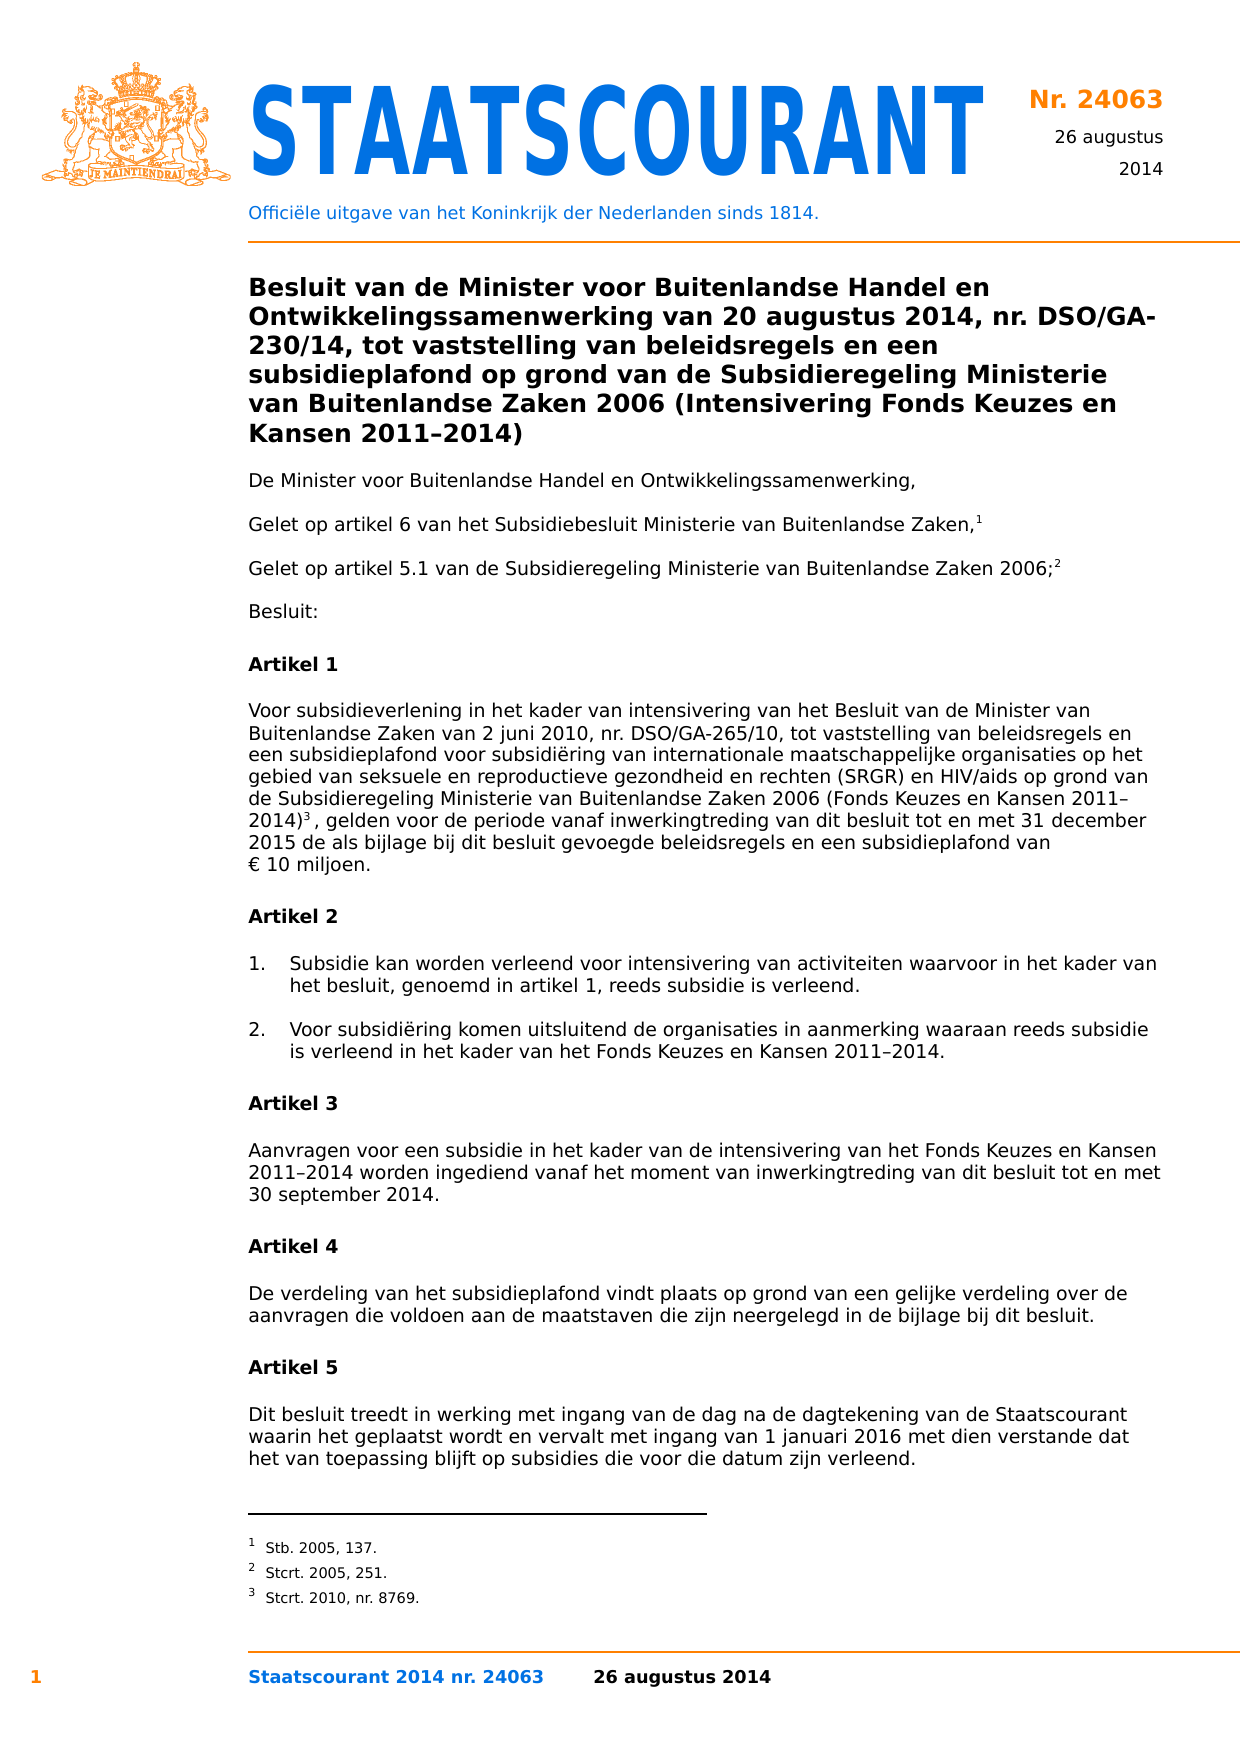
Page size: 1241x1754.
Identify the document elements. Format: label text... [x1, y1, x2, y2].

text 2. Voor subsidiëring komen uitsluitend de organisaties in aanmerking waaraan reeds subsidie is verleend in het kader van het Fonds Keuzes en Kansen 2011–2014. [248, 1019, 1163, 1063]
picture [41, 62, 231, 186]
subtitle Artikel 3 [248, 1093, 1163, 1115]
table_header STAATSCOURANT [248, 62, 998, 203]
table_header [25, 62, 248, 241]
text Aanvragen voor een subsidie in het kader van de intensivering van het Fonds Keuzes en Kansen 2011–2014 worden ingediend vanaf het moment van inwerkingtreding van dit besluit tot en met 30 september 2014. [248, 1140, 1163, 1206]
text Stcrt. 2005, 251. [248, 1561, 1163, 1583]
text Voor subsidieverlening in het kader van intensivering van het Besluit van de Minister van Buitenlandse Zaken van 2 juni 2010, nr. DSO/GA-265/10, tot vaststelling van beleidsregels en een subsidieplafond voor subsidiëring van internationale maatschappelijke organisaties op het gebied van seksuele en reproductieve gezondheid en rechten (SRGR) en HIV/aids op grond van de Subsidieregeling Ministerie van Buitenlandse Zaken 2006 (Fonds Keuzes en Kansen 2011–2014), gelden voor de periode vanaf inwerkingtreding van dit besluit tot en met 31 december 2015 de als bijlage bij dit besluit gevoegde beleidsregels en een subsidieplafond van € 10 miljoen. [248, 700, 1163, 876]
text Gelet op artikel 6 van het Subsidiebesluit Ministerie van Buitenlandse Zaken, [248, 514, 1163, 536]
subtitle Artikel 5 [248, 1357, 1163, 1379]
table_cell Officiële uitgave van het Koninkrijk der Nederlanden sinds 1814. [248, 203, 1240, 241]
text Gelet op artikel 5.1 van de Subsidieregeling Ministerie van Buitenlandse Zaken 2006; [248, 558, 1163, 579]
subtitle Artikel 4 [248, 1236, 1163, 1258]
subtitle Besluit van de Minister voor Buitenlandse Handel en Ontwikkelingssamenwerking van 20 augustus 2014, nr. DSO/GA-230/14, tot vaststelling van beleidsregels en een subsidieplafond op grond van de Subsidieregeling Ministerie van Buitenlandse Zaken 2006 (Intensivering Fonds Keuzes en Kansen 2011–2014) [248, 273, 1163, 448]
text 1. Subsidie kan worden verleend voor intensivering van activiteiten waarvoor in het kader van het besluit, genoemd in artikel 1, reeds subsidie is verleend. [248, 953, 1163, 997]
table_cell 2014 [998, 153, 1240, 203]
text Besluit: [248, 601, 1163, 623]
text De verdeling van het subsidieplafond vindt plaats op grond van een gelijke verdeling over de aanvragen die voldoen aan de maatstaven die zijn neergelegd in de bijlage bij dit besluit. [248, 1283, 1163, 1327]
text Stcrt. 2010, nr. 8769. [248, 1586, 1163, 1608]
text Stb. 2005, 137. [248, 1536, 1163, 1558]
text De Minister voor Buitenlandse Handel en Ontwikkelingssamenwerking, [248, 470, 1163, 492]
subtitle Artikel 2 [248, 906, 1163, 928]
subtitle Artikel 1 [248, 653, 1163, 675]
table_header Nr. 24063 [998, 62, 1240, 121]
table_cell 26 augustus [998, 121, 1240, 153]
text Dit besluit treedt in werking met ingang van de dag na de dagtekening van de Staatscourant waarin het geplaatst wordt en vervalt met ingang van 1 januari 2016 met dien verstande dat het van toepassing blijft op subsidies die voor die datum zijn verleend. [248, 1404, 1163, 1470]
